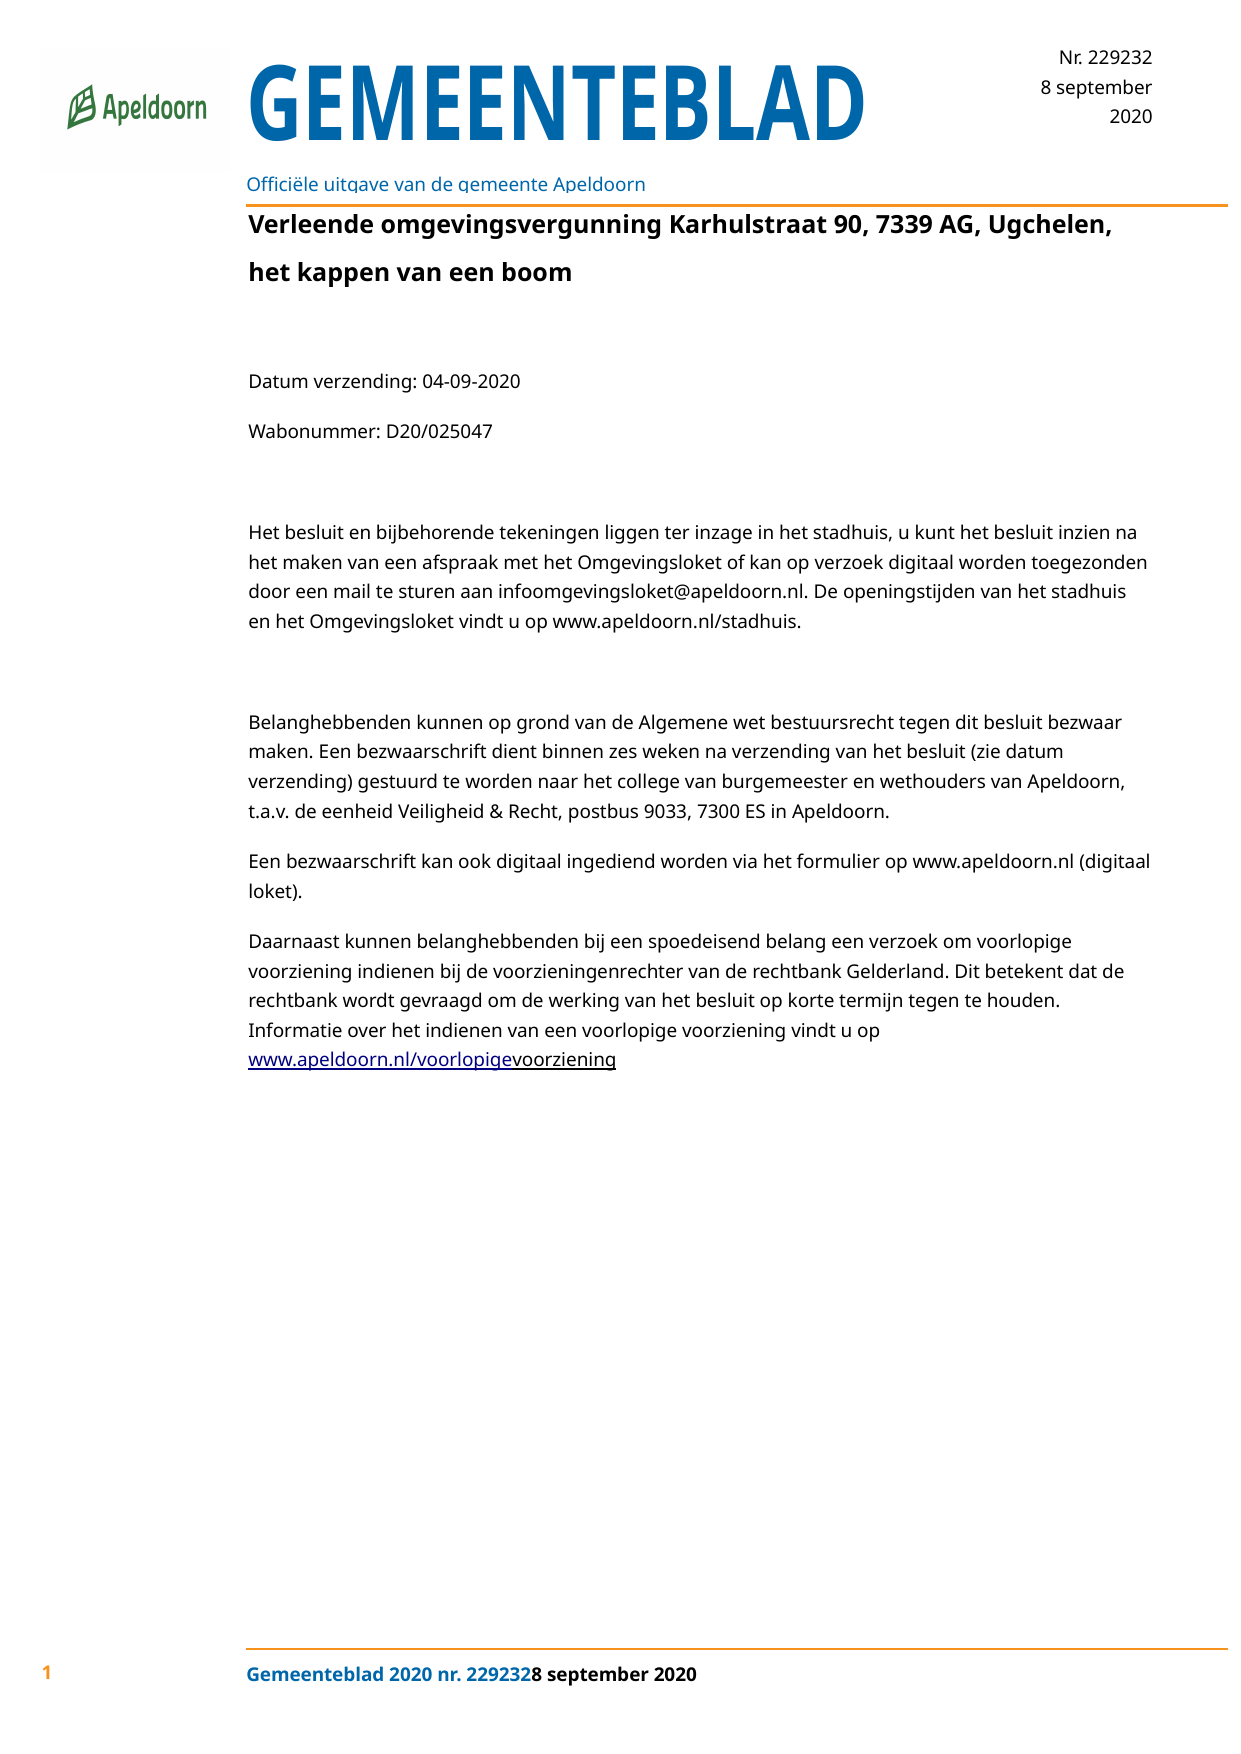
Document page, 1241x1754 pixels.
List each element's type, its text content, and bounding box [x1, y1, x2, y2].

text Belanghebbenden kunnen op grond van de Algemene wet bestuursrecht tegen dit besluit bezwaar maken. Een bezwaarschrift dient binnen zes weken na verzending van het besluit (zie datum verzending) gestuurd te worden naar het college van burgemeester en wethouders van Apeldoorn, t.a.v. de eenheid Veiligheid & Recht, postbus 9033, 7300 ES in Apeldoorn. [248, 709, 1152, 824]
text Verleende omgevingsvergunning Karhulstraat 90, 7339 AG, Ugchelen, het kappen van een boom [248, 207, 1152, 288]
text Wabonummer: D20/025047 [248, 419, 1152, 444]
text Daarnaast kunnen belanghebbenden bij een spoedeisend belang een verzoek om voorlopige voorziening indienen bij de voorzieningenrechter van de rechtbank Gelderland. Dit betekent dat de rechtbank wordt gevraagd om de werking van het besluit op korte termijn tegen te houden. Informatie over het indienen van een voorlopige voorziening vindt u op www.apeldoorn.nl/voorlopigevoorziening [248, 928, 1152, 1072]
text Het besluit en bijbehorende tekeningen liggen ter inzage in het stadhuis, u kunt het besluit inzien na het maken van een afspraak met het Omgevingsloket of kan op verzoek digitaal worden toegezonden door een mail te sturen aan infoomgevingsloket@apeldoorn.nl. De openingstijden van het stadhuis en het Omgevingsloket vindt u op www.apeldoorn.nl/stadhuis. [248, 519, 1152, 634]
text Datum verzending: 04-09-2020 [248, 368, 1152, 394]
text Een bezwaarschrift kan ook digitaal ingediend worden via het formulier op www.apeldoorn.nl (digitaal loket). [248, 848, 1152, 904]
picture [41, 47, 231, 172]
